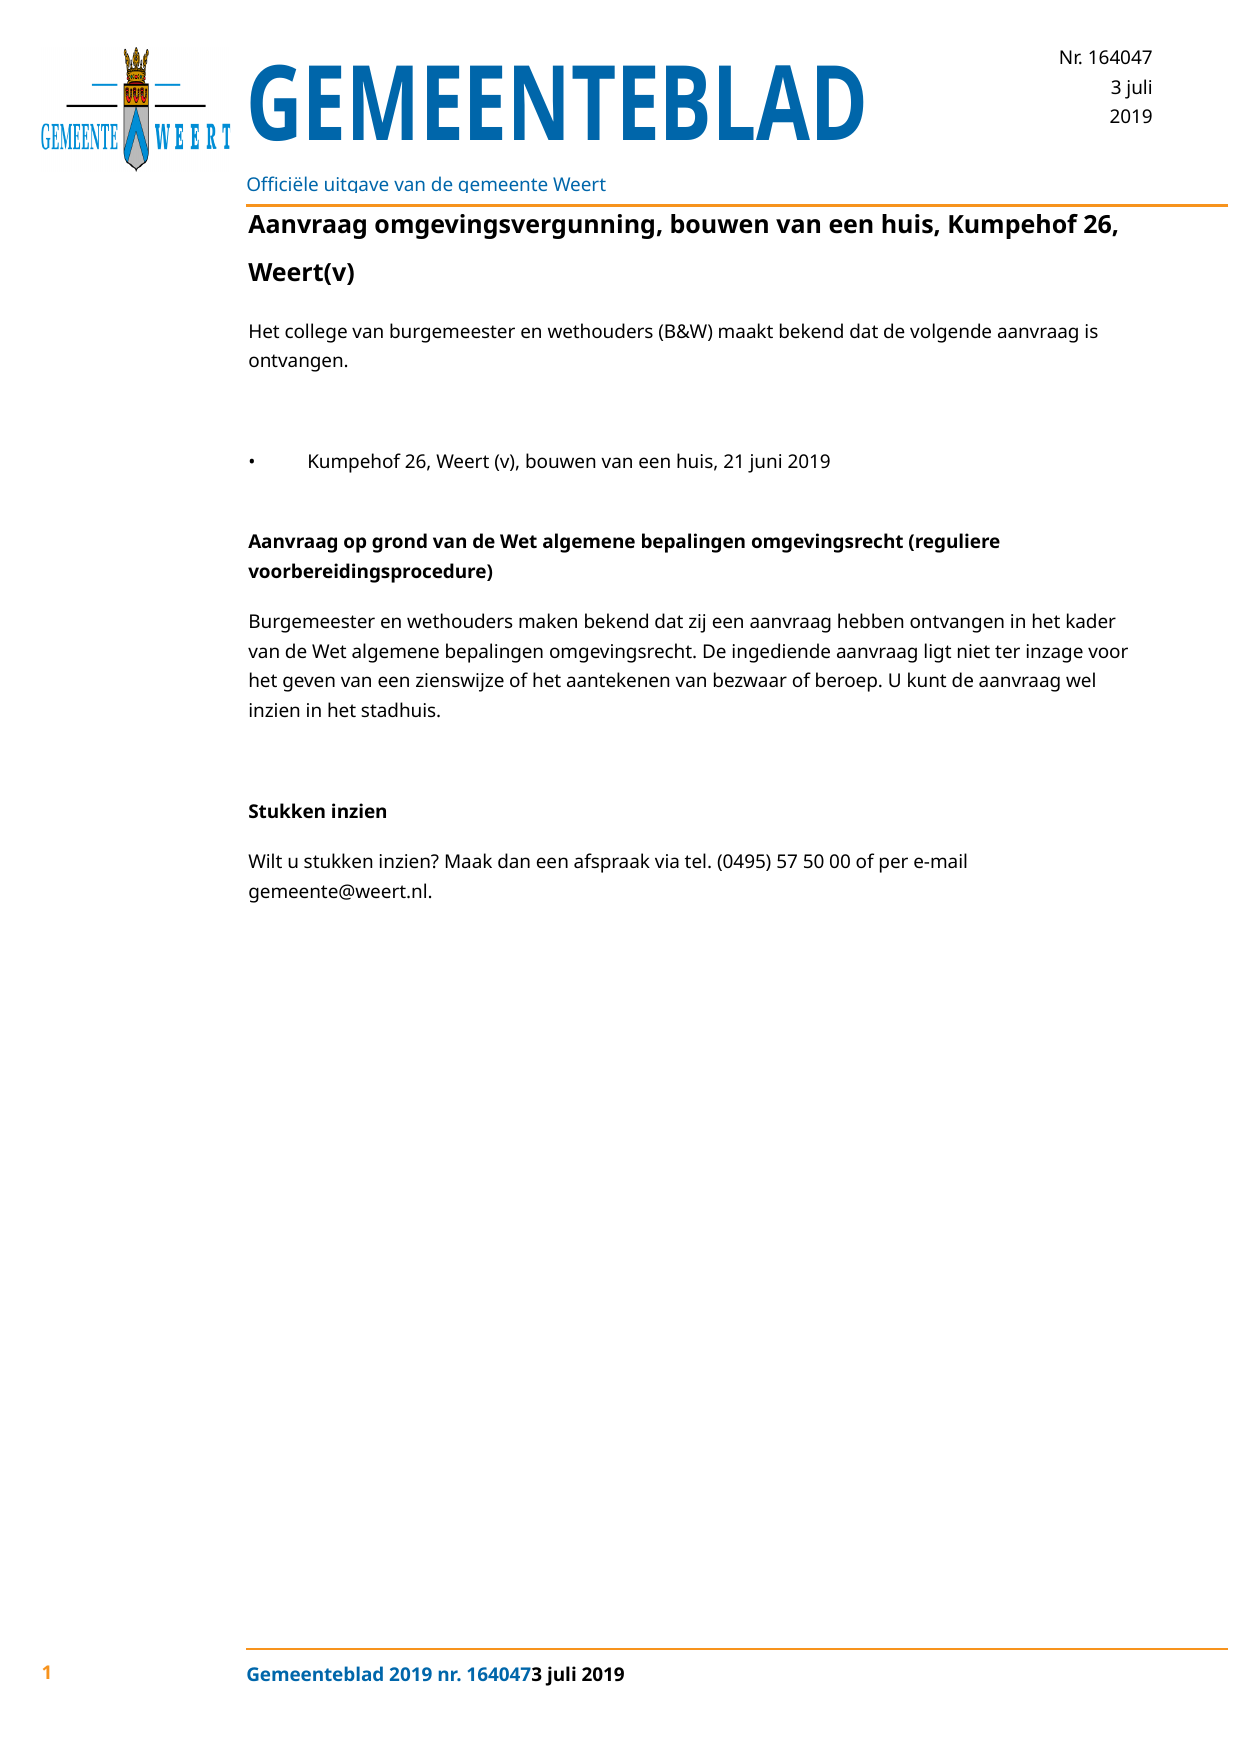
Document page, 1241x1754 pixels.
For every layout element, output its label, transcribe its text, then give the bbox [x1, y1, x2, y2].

text Wilt u stukken inzien? Maak dan een afspraak via tel. (0495) 57 50 00 of per e-mail gemeente@weert.nl. [248, 848, 1152, 904]
picture [41, 47, 231, 172]
list Kumpehof 26, Weert (v), bouwen van een huis, 21 juni 2019 [248, 448, 1152, 474]
text Stukken inzien [248, 798, 1152, 824]
text Aanvraag op grond van de Wet algemene bepalingen omgevingsrecht (reguliere voorbereidingsprocedure) [248, 528, 1152, 584]
text Het college van burgemeester en wethouders (B&W) maakt bekend dat de volgende aanvraag is ontvangen. [248, 318, 1152, 373]
text Burgemeester en wethouders maken bekend dat zij een aanvraag hebben ontvangen in het kader van de Wet algemene bepalingen omgevingsrecht. De ingediende aanvraag ligt niet ter inzage voor het geven van een zienswijze of het aantekenen van bezwaar of beroep. U kunt de aanvraag wel inzien in het stadhuis. [248, 608, 1152, 723]
text Aanvraag omgevingsvergunning, bouwen van een huis, Kumpehof 26, Weert(v) [248, 207, 1152, 288]
